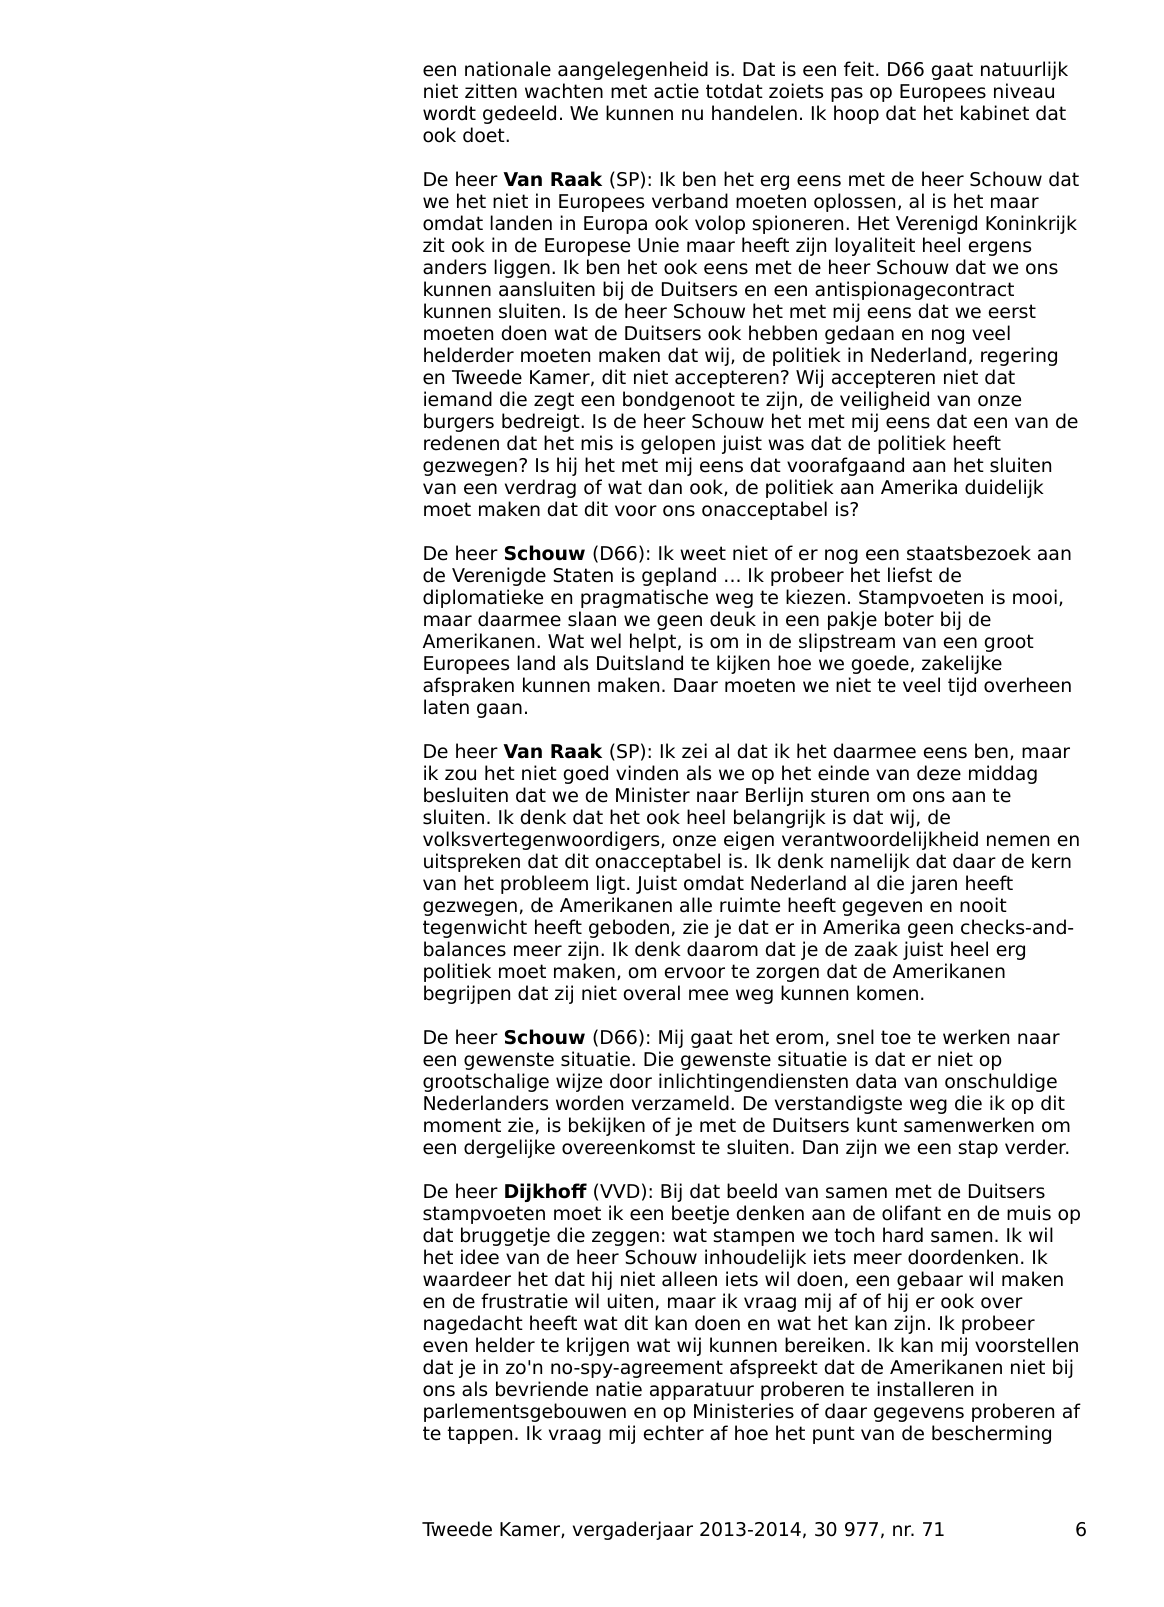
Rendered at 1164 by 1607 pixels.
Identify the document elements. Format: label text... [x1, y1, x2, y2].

text een nationale aangelegenheid is. Dat is een feit. D66 gaat natuurlijk niet zitten wachten met actie totdat zoiets pas op Europees niveau wordt gedeeld. We kunnen nu handelen. Ik hoop dat het kabinet dat ook doet. [422, 59, 1087, 147]
text De heer Schouw (D66): Mij gaat het erom, snel toe te werken naar een gewenste situatie. Die gewenste situatie is dat er niet op grootschalige wijze door inlichtingendiensten data van onschuldige Nederlanders worden verzameld. De verstandigste weg die ik op dit moment zie, is bekijken of je met de Duitsers kunt samenwerken om een dergelijke overeenkomst te sluiten. Dan zijn we een stap verder. [422, 1027, 1087, 1159]
text De heer Van Raak (SP): Ik zei al dat ik het daarmee eens ben, maar ik zou het niet goed vinden als we op het einde van deze middag besluiten dat we de Minister naar Berlijn sturen om ons aan te sluiten. Ik denk dat het ook heel belangrijk is dat wij, de volksvertegenwoordigers, onze eigen verantwoordelijkheid nemen en uitspreken dat dit onacceptabel is. Ik denk namelijk dat daar de kern van het probleem ligt. Juist omdat Nederland al die jaren heeft gezwegen, de Amerikanen alle ruimte heeft gegeven en nooit tegenwicht heeft geboden, zie je dat er in Amerika geen checks-and-balances meer zijn. Ik denk daarom dat je de zaak juist heel erg politiek moet maken, om ervoor te zorgen dat de Amerikanen begrijpen dat zij niet overal mee weg kunnen komen. [422, 741, 1087, 1005]
text De heer Schouw (D66): Ik weet niet of er nog een staatsbezoek aan de Verenigde Staten is gepland ... Ik probeer het liefst de diplomatieke en pragmatische weg te kiezen. Stampvoeten is mooi, maar daarmee slaan we geen deuk in een pakje boter bij de Amerikanen. Wat wel helpt, is om in de slipstream van een groot Europees land als Duitsland te kijken hoe we goede, zakelijke afspraken kunnen maken. Daar moeten we niet te veel tijd overheen laten gaan. [422, 543, 1087, 719]
text De heer Dijkhoff (VVD): Bij dat beeld van samen met de Duitsers stampvoeten moet ik een beetje denken aan de olifant en de muis op dat bruggetje die zeggen: wat stampen we toch hard samen. Ik wil het idee van de heer Schouw inhoudelijk iets meer doordenken. Ik waardeer het dat hij niet alleen iets wil doen, een gebaar wil maken en de frustratie wil uiten, maar ik vraag mij af of hij er ook over nagedacht heeft wat dit kan doen en wat het kan zijn. Ik probeer even helder te krijgen wat wij kunnen bereiken. Ik kan mij voorstellen dat je in zo'n no-spy-agreement afspreekt dat de Amerikanen niet bij ons als bevriende natie apparatuur proberen te installeren in parlementsgebouwen en op Ministeries of daar gegevens proberen af te tappen. Ik vraag mij echter af hoe het punt van de bescherming [422, 1181, 1087, 1445]
text De heer Van Raak (SP): Ik ben het erg eens met de heer Schouw dat we het niet in Europees verband moeten oplossen, al is het maar omdat landen in Europa ook volop spioneren. Het Verenigd Koninkrijk zit ook in de Europese Unie maar heeft zijn loyaliteit heel ergens anders liggen. Ik ben het ook eens met de heer Schouw dat we ons kunnen aansluiten bij de Duitsers en een antispionagecontract kunnen sluiten. Is de heer Schouw het met mij eens dat we eerst moeten doen wat de Duitsers ook hebben gedaan en nog veel helderder moeten maken dat wij, de politiek in Nederland, regering en Tweede Kamer, dit niet accepteren? Wij accepteren niet dat iemand die zegt een bondgenoot te zijn, de veiligheid van onze burgers bedreigt. Is de heer Schouw het met mij eens dat een van de redenen dat het mis is gelopen juist was dat de politiek heeft gezwegen? Is hij het met mij eens dat voorafgaand aan het sluiten van een verdrag of wat dan ook, de politiek aan Amerika duidelijk moet maken dat dit voor ons onacceptabel is? [422, 169, 1087, 521]
